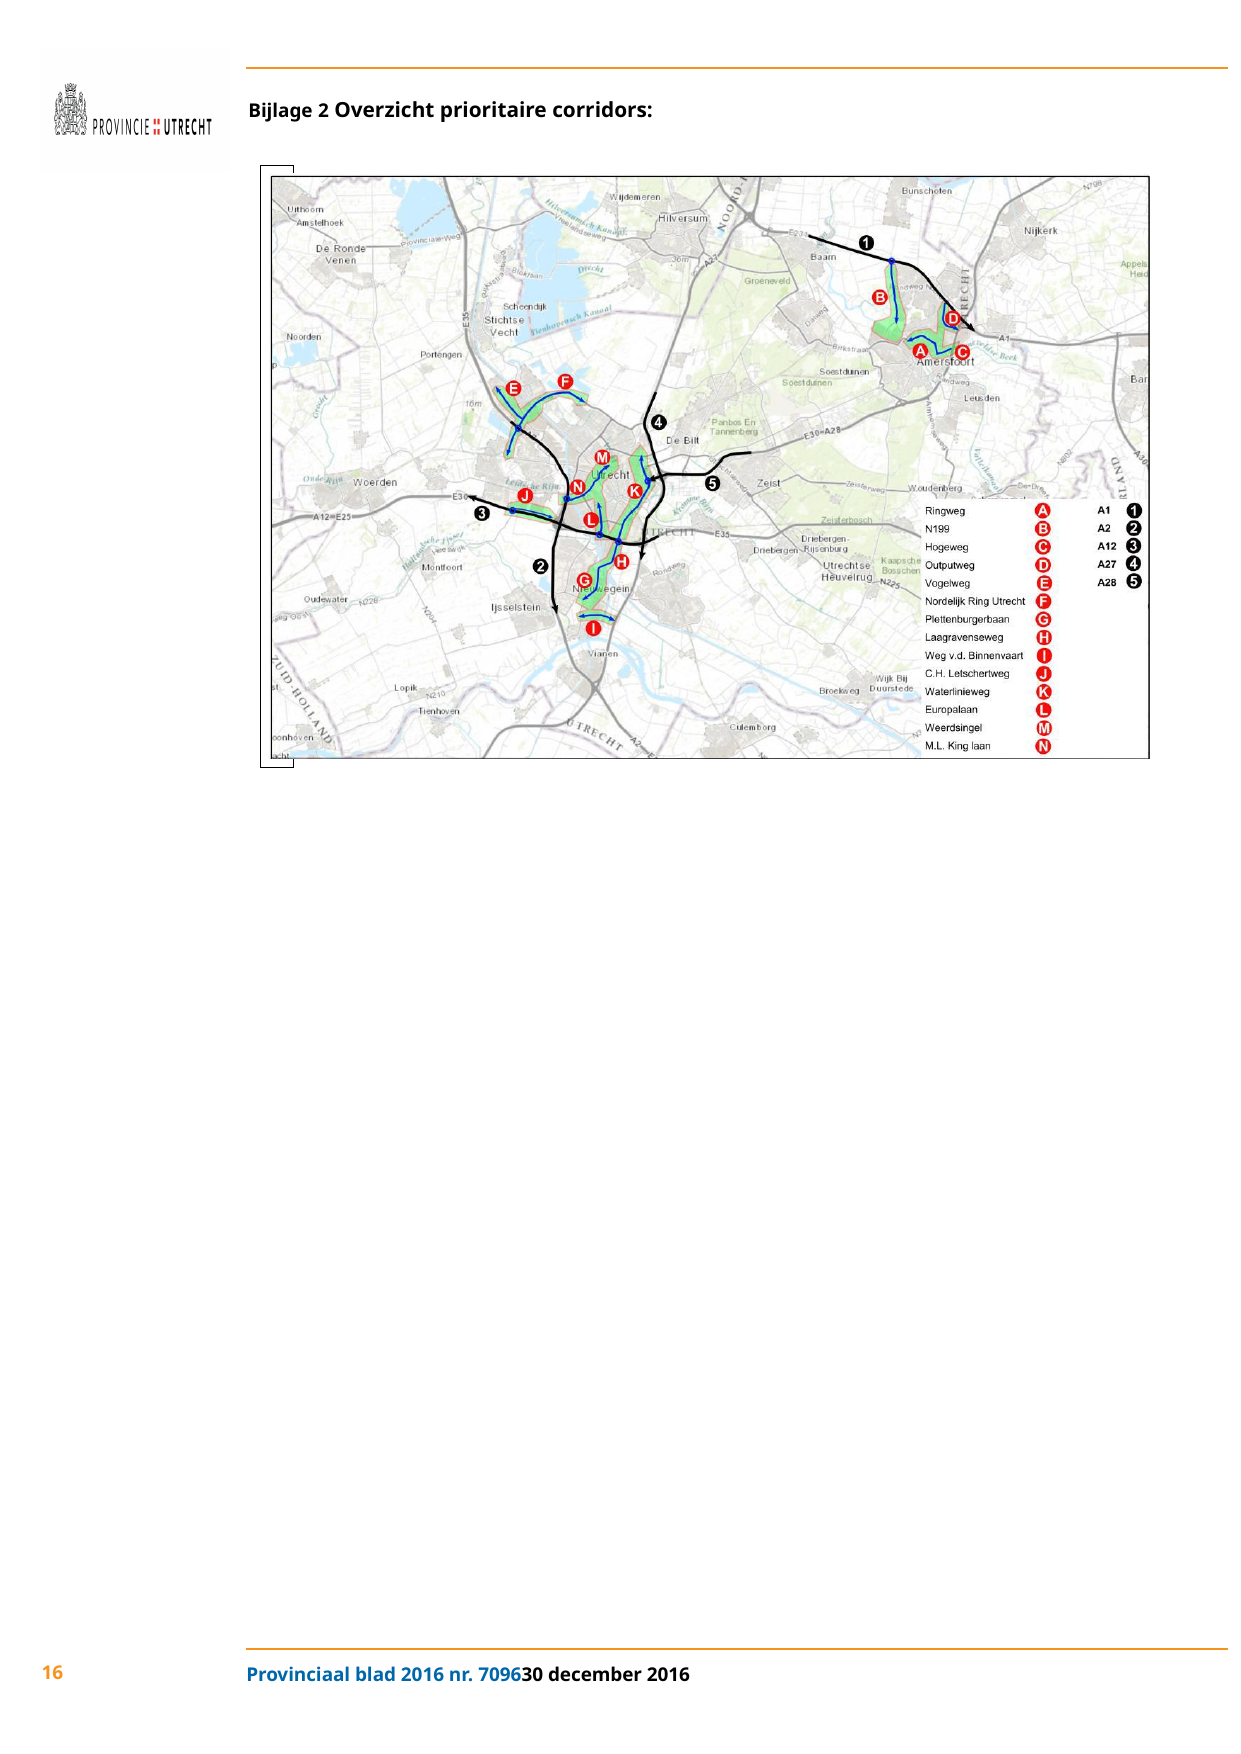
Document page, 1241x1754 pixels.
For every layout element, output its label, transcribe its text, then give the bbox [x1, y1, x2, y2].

text Bijlage 2 Overzicht prioritaire corridors: [248, 95, 1152, 123]
picture [41, 47, 231, 172]
picture [268, 173, 1155, 759]
